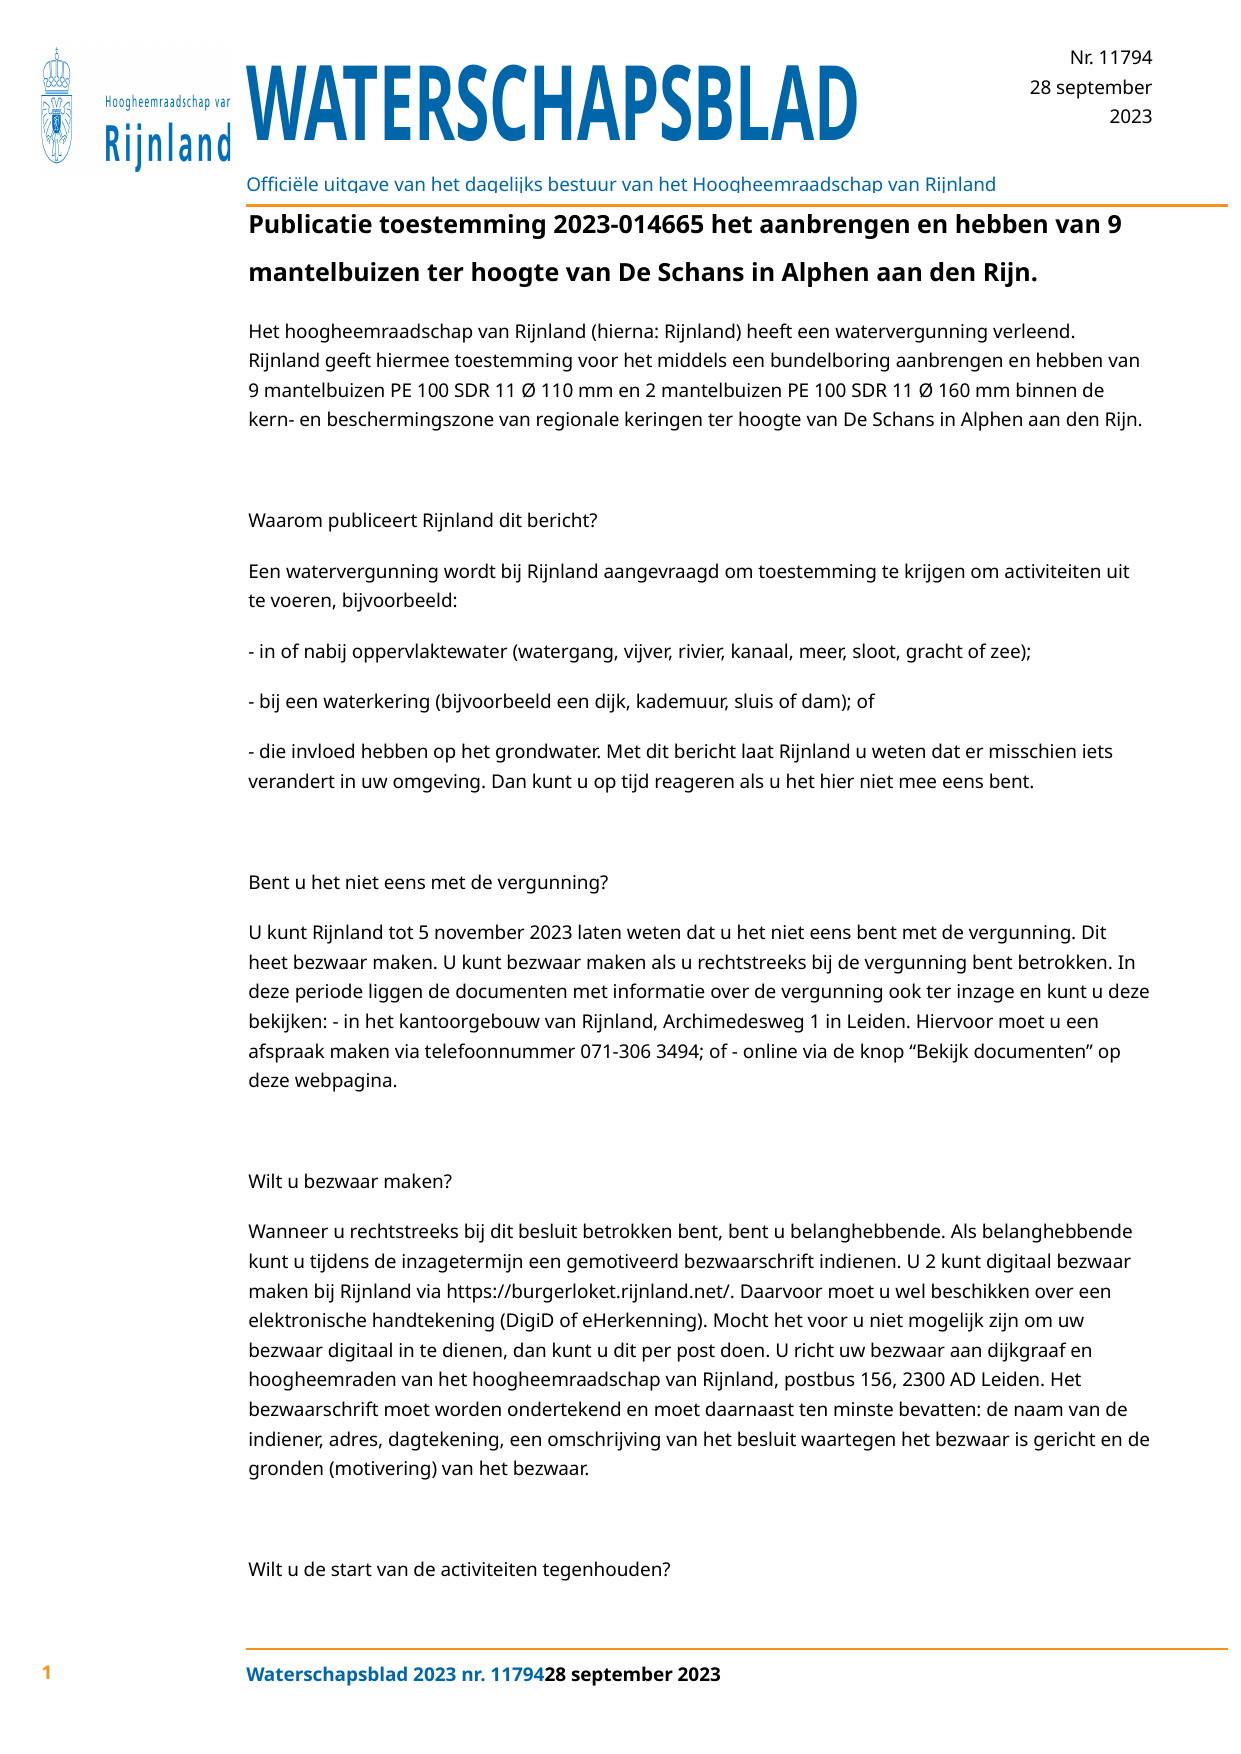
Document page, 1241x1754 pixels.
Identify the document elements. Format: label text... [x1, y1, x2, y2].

text Wanneer u rechtstreeks bij dit besluit betrokken bent, bent u belanghebbende. Als belanghebbende kunt u tijdens de inzagetermijn een gemotiveerd bezwaarschrift indienen. U 2 kunt digitaal bezwaar maken bij Rijnland via https://burgerloket.rijnland.net/. Daarvoor moet u wel beschikken over een elektronische handtekening (DigiD of eHerkenning). Mocht het voor u niet mogelijk zijn om uw bezwaar digitaal in te dienen, dan kunt u dit per post doen. U richt uw bezwaar aan dijkgraaf en hoogheemraden van het hoogheemraadschap van Rijnland, postbus 156, 2300 AD Leiden. Het bezwaarschrift moet worden ondertekend en moet daarnaast ten minste bevatten: de naam van de indiener, adres, dagtekening, een omschrijving van het besluit waartegen het bezwaar is gericht en de gronden (motivering) van het bezwaar. [248, 1219, 1152, 1481]
text Publicatie toestemming 2023-014665 het aanbrengen en hebben van 9 mantelbuizen ter hoogte van De Schans in Alphen aan den Rijn. [248, 207, 1152, 288]
text Bent u het niet eens met de vergunning? [248, 869, 1152, 895]
picture [41, 47, 231, 172]
text U kunt Rijnland tot 5 november 2023 laten weten dat u het niet eens bent met de vergunning. Dit heet bezwaar maken. U kunt bezwaar maken als u rechtstreeks bij de vergunning bent betrokken. In deze periode liggen de documenten met informatie over de vergunning ook ter inzage en kunt u deze bekijken: - in het kantoorgebouw van Rijnland, Archimedesweg 1 in Leiden. Hiervoor moet u een afspraak maken via telefoonnummer 071-306 3494; of - online via de knop “Bekijk documenten” op deze webpagina. [248, 919, 1152, 1093]
text Het hoogheemraadschap van Rijnland (hierna: Rijnland) heeft een watervergunning verleend. Rijnland geeft hiermee toestemming voor het middels een bundelboring aanbrengen en hebben van 9 mantelbuizen PE 100 SDR 11 Ø 110 mm en 2 mantelbuizen PE 100 SDR 11 Ø 160 mm binnen de kern- en beschermingszone van regionale keringen ter hoogte van De Schans in Alphen aan den Rijn. [248, 318, 1152, 432]
text - bij een waterkering (bijvoorbeeld een dijk, kademuur, sluis of dam); of [248, 688, 1152, 714]
text Wilt u de start van de activiteiten tegenhouden? [248, 1556, 1152, 1582]
text Waarom publiceert Rijnland dit bericht? [248, 507, 1152, 533]
text Een watervergunning wordt bij Rijnland aangevraagd om toestemming te krijgen om activiteiten uit te voeren, bijvoorbeeld: [248, 558, 1152, 613]
text - in of nabij oppervlaktewater (watergang, vijver, rivier, kanaal, meer, sloot, gracht of zee); [248, 638, 1152, 664]
text - die invloed hebben op het grondwater. Met dit bericht laat Rijnland u weten dat er misschien iets verandert in uw omgeving. Dan kunt u op tijd reageren als u het hier niet mee eens bent. [248, 739, 1152, 794]
text Wilt u bezwaar maken? [248, 1168, 1152, 1194]
